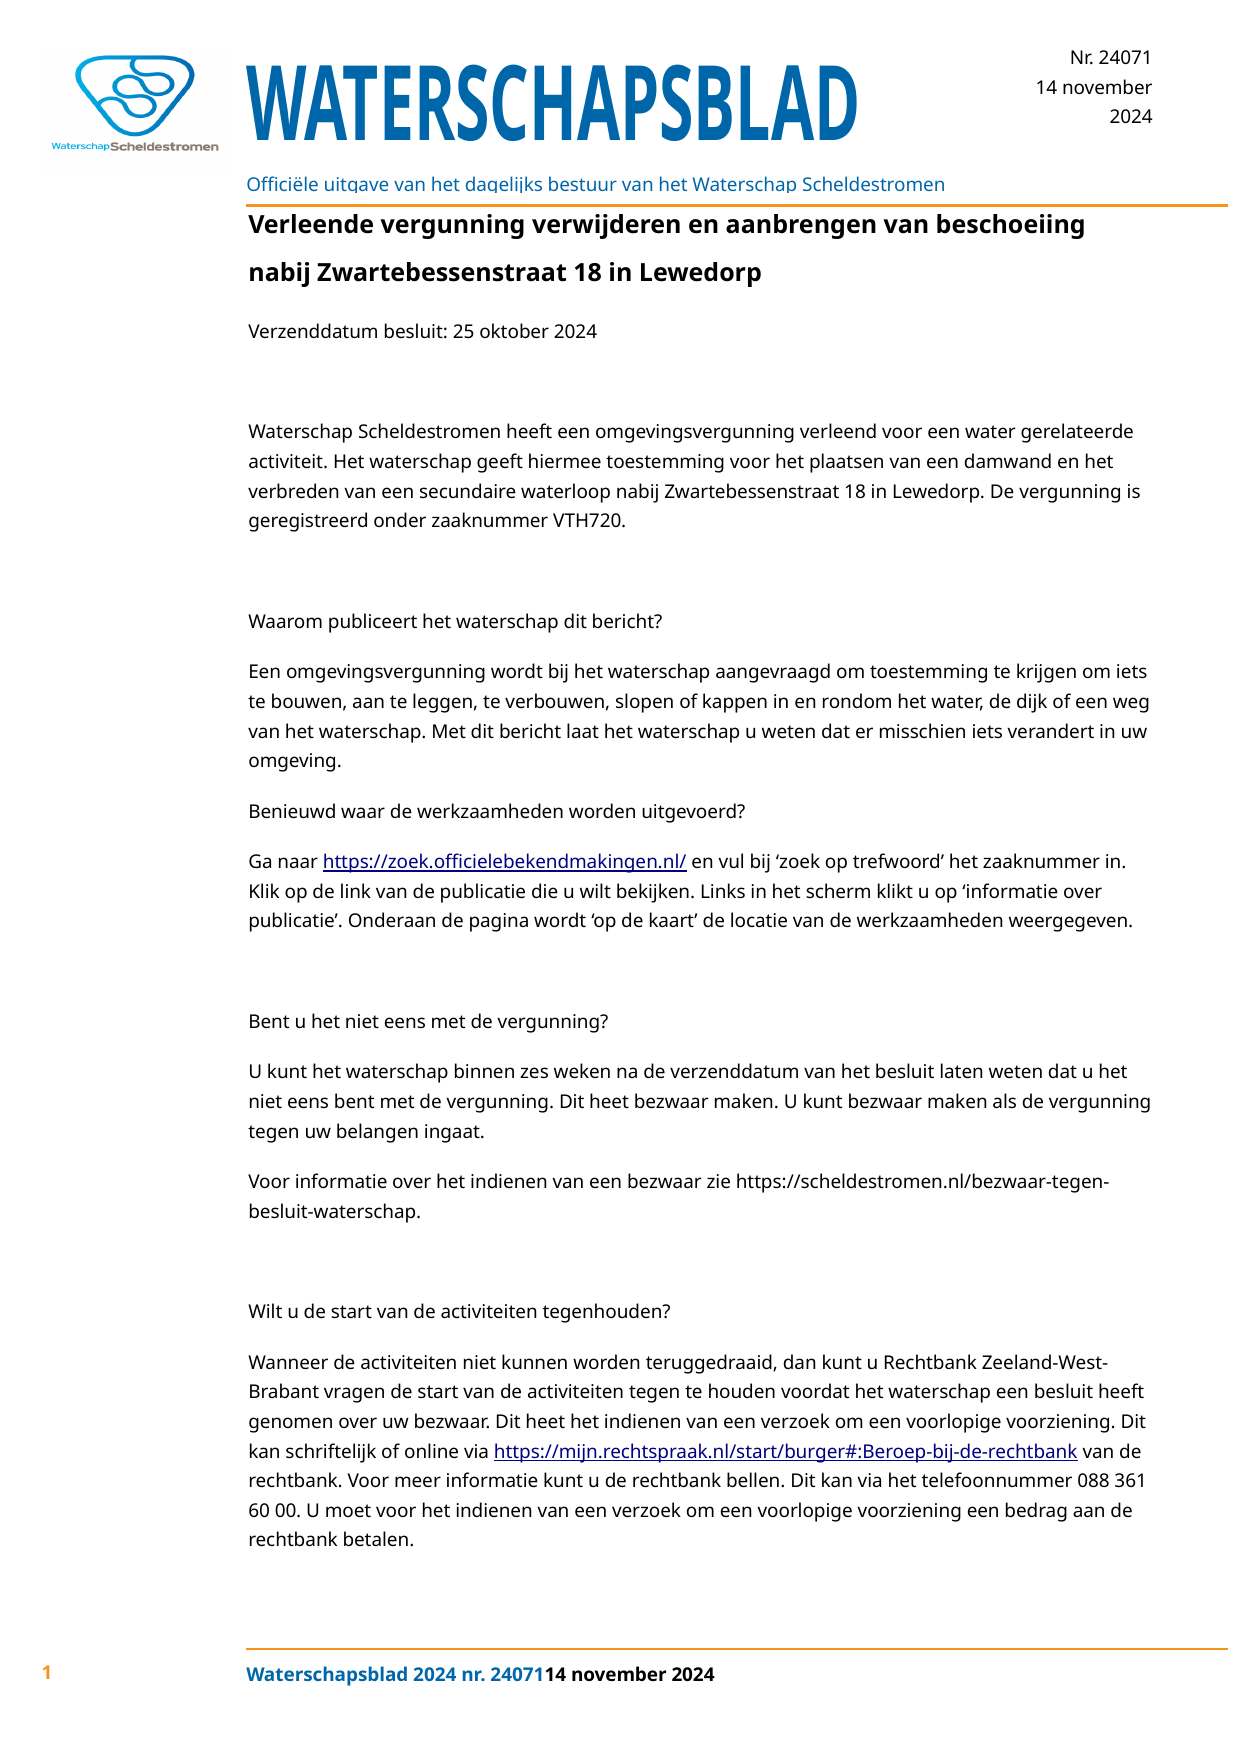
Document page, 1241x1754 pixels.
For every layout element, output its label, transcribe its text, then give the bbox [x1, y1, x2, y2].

text Wilt u de start van de activiteiten tegenhouden? [248, 1299, 1152, 1324]
text Bent u het niet eens met de vergunning? [248, 1008, 1152, 1034]
text U kunt het waterschap binnen zes weken na de verzenddatum van het besluit laten weten dat u het niet eens bent met de vergunning. Dit heet bezwaar maken. U kunt bezwaar maken als de vergunning tegen uw belangen ingaat. [248, 1059, 1152, 1144]
text Verleende vergunning verwijderen en aanbrengen van beschoeiing nabij Zwartebessenstraat 18 in Lewedorp [248, 207, 1152, 288]
text Waterschap Scheldestromen heeft een omgevingsvergunning verleend voor een water gerelateerde activiteit. Het waterschap geeft hiermee toestemming voor het plaatsen van een damwand en het verbreden van een secundaire waterloop nabij Zwartebessenstraat 18 in Lewedorp. De vergunning is geregistreerd onder zaaknummer VTH720. [248, 419, 1152, 533]
text Verzenddatum besluit: 25 oktober 2024 [248, 318, 1152, 344]
text Een omgevingsvergunning wordt bij het waterschap aangevraagd om toestemming te krijgen om iets te bouwen, aan te leggen, te verbouwen, slopen of kappen in en rondom het water, de dijk of een weg van het waterschap. Met dit bericht laat het waterschap u weten dat er misschien iets verandert in uw omgeving. [248, 659, 1152, 773]
text Voor informatie over het indienen van een bezwaar zie https://scheldestromen.nl/bezwaar-tegen-besluit-waterschap. [248, 1168, 1152, 1224]
text Waarom publiceert het waterschap dit bericht? [248, 608, 1152, 634]
text Wanneer de activiteiten niet kunnen worden teruggedraaid, dan kunt u Rechtbank Zeeland-West-Brabant vragen de start van de activiteiten tegen te houden voordat het waterschap een besluit heeft genomen over uw bezwaar. Dit heet het indienen van een verzoek om een voorlopige voorziening. Dit kan schriftelijk of online via https://mijn.rechtspraak.nl/start/burger#:Beroep-bij-de-rechtbank van de rechtbank. Voor meer informatie kunt u de rechtbank bellen. Dit kan via het telefoonnummer 088 361 60 00. U moet voor het indienen van een verzoek om een voorlopige voorziening een bedrag aan de rechtbank betalen. [248, 1349, 1152, 1552]
picture [41, 47, 231, 172]
text Ga naar https://zoek.officielebekendmakingen.nl/ en vul bij ‘zoek op trefwoord’ het zaaknummer in. Klik op de link van de publicatie die u wilt bekijken. Links in het scherm klikt u op ‘informatie over publicatie’. Onderaan de pagina wordt ‘op de kaart’ de locatie van de werkzaamheden weergegeven. [248, 848, 1152, 933]
text Benieuwd waar de werkzaamheden worden uitgevoerd? [248, 798, 1152, 824]
